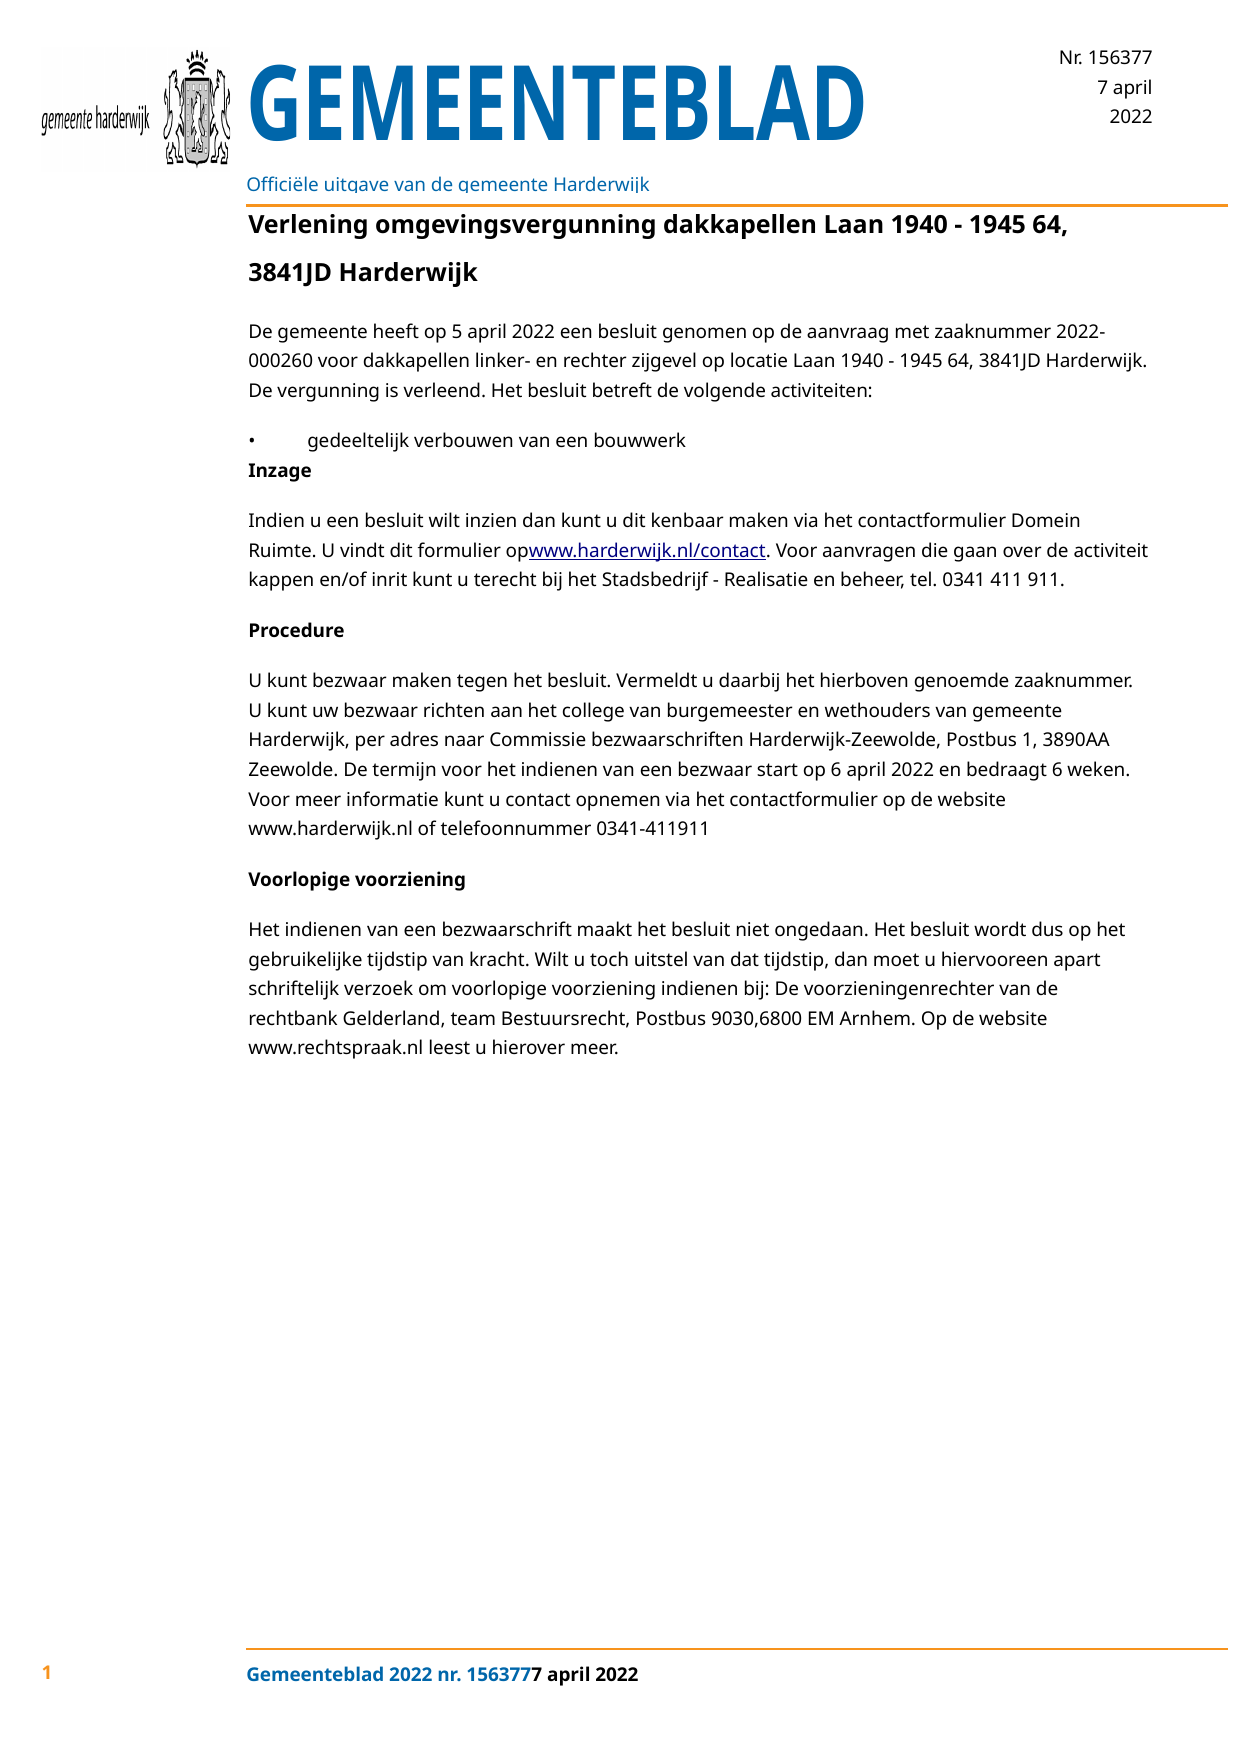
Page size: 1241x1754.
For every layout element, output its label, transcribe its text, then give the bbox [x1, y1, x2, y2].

picture [41, 47, 231, 172]
list gedeeltelijk verbouwen van een bouwwerk [248, 427, 1152, 453]
text Voorlopige voorziening [248, 866, 1152, 892]
text Indien u een besluit wilt inzien dan kunt u dit kenbaar maken via het contactformulier Domein Ruimte. U vindt dit formulier opwww.harderwijk.nl/contact. Voor aanvragen die gaan over de activiteit kappen en/of inrit kunt u terecht bij het Stadsbedrijf - Realisatie en beheer, tel. 0341 411 911. [248, 507, 1152, 592]
text Inzage [248, 457, 1152, 483]
text Procedure [248, 617, 1152, 643]
text Verlening omgevingsvergunning dakkapellen Laan 1940 - 1945 64, 3841JD Harderwijk [248, 207, 1152, 288]
text U kunt bezwaar maken tegen het besluit. Vermeldt u daarbij het hierboven genoemde zaaknummer. U kunt uw bezwaar richten aan het college van burgemeester en wethouders van gemeente Harderwijk, per adres naar Commissie bezwaarschriften Harderwijk-Zeewolde, Postbus 1, 3890AA Zeewolde. De termijn voor het indienen van een bezwaar start op 6 april 2022 en bedraagt 6 weken. Voor meer informatie kunt u contact opnemen via het contactformulier op de website www.harderwijk.nl of telefoonnummer 0341-411911 [248, 667, 1152, 841]
text De gemeente heeft op 5 april 2022 een besluit genomen op de aanvraag met zaaknummer 2022-000260 voor dakkapellen linker- en rechter zijgevel op locatie Laan 1940 - 1945 64, 3841JD Harderwijk. De vergunning is verleend. Het besluit betreft de volgende activiteiten: [248, 318, 1152, 403]
text Het indienen van een bezwaarschrift maakt het besluit niet ongedaan. Het besluit wordt dus op het gebruikelijke tijdstip van kracht. Wilt u toch uitstel van dat tijdstip, dan moet u hiervooreen apart schriftelijk verzoek om voorlopige voorziening indienen bij: De voorzieningenrechter van de rechtbank Gelderland, team Bestuursrecht, Postbus 9030,6800 EM Arnhem. Op de website www.rechtspraak.nl leest u hierover meer. [248, 916, 1152, 1060]
